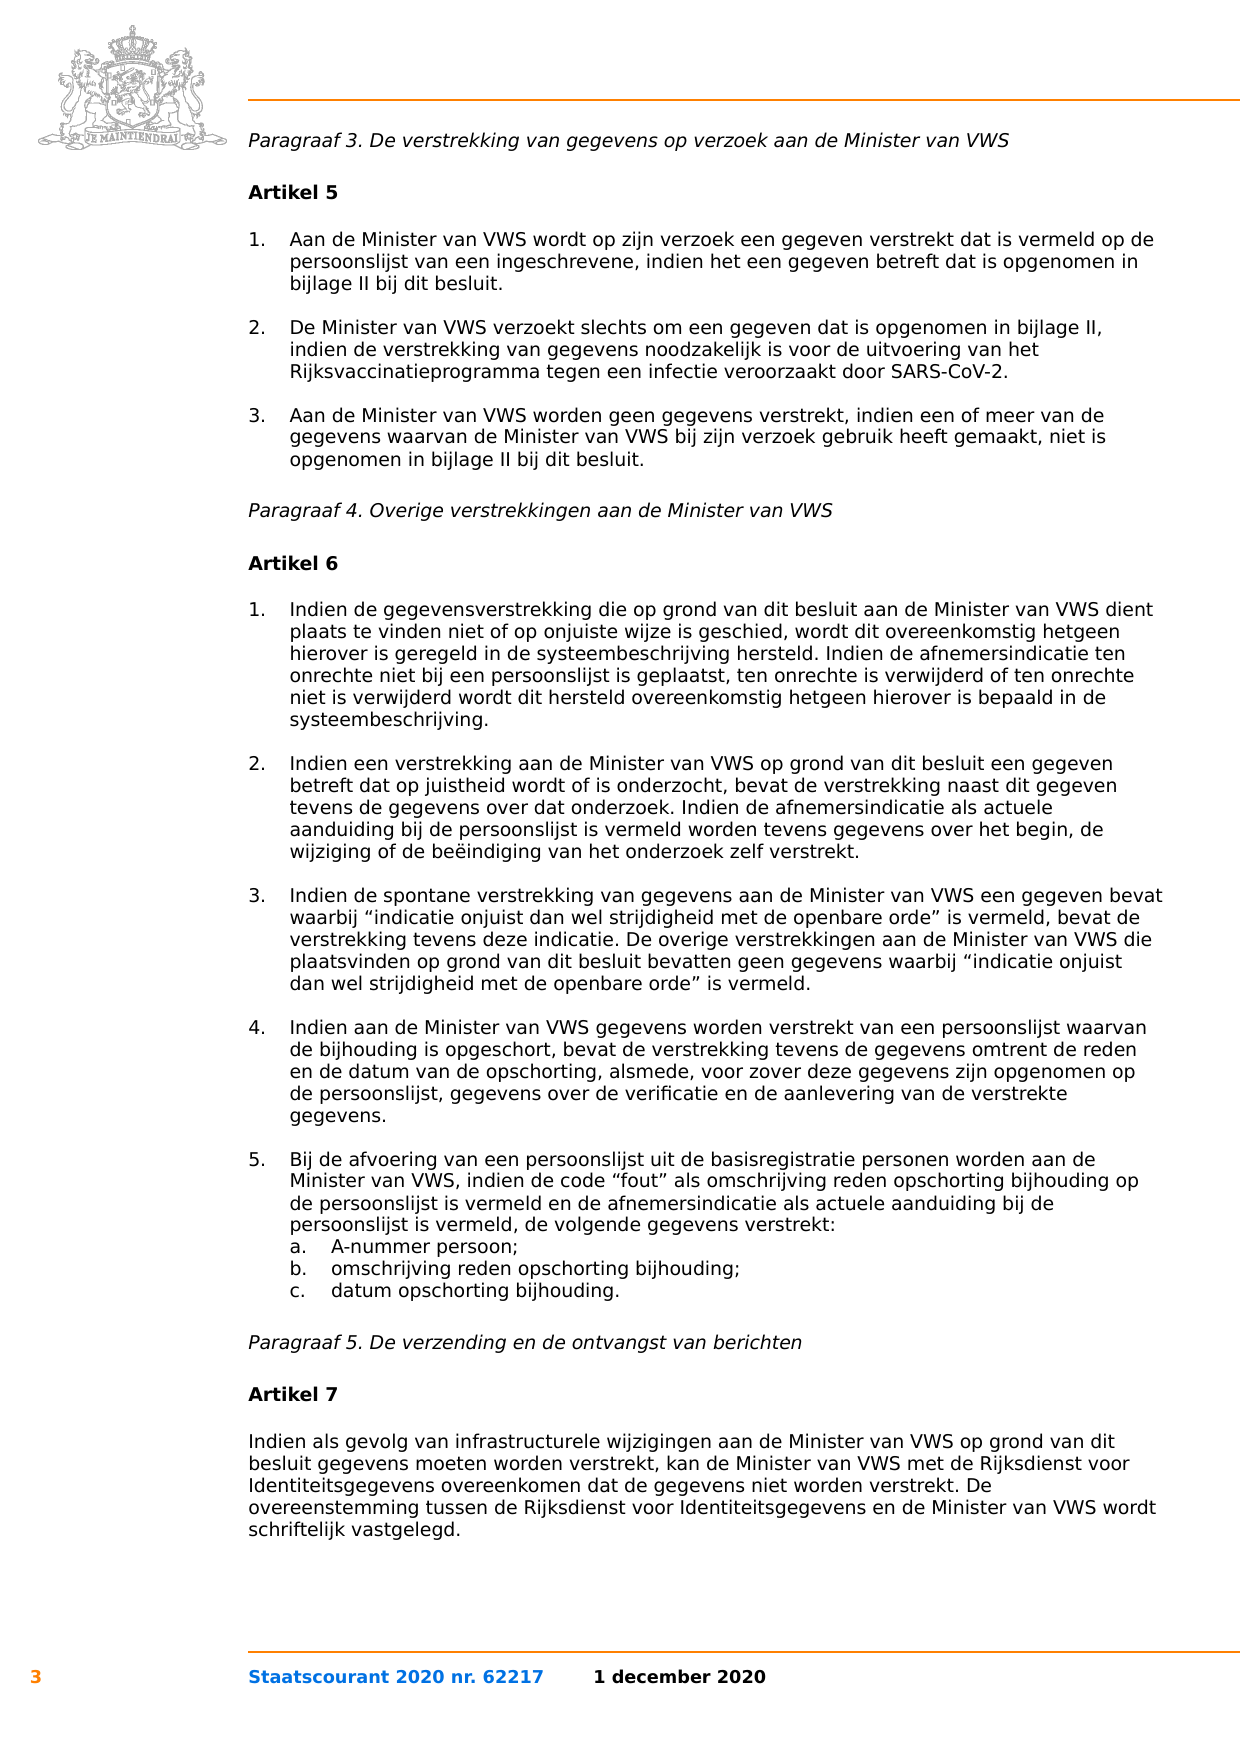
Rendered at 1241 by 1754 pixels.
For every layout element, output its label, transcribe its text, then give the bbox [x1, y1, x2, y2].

text 1. Indien de gegevensverstrekking die op grond van dit besluit aan de Minister van VWS dient plaats te vinden niet of op onjuiste wijze is geschied, wordt dit overeenkomstig hetgeen hierover is geregeld in de systeembeschrijving hersteld. Indien de afnemersindicatie ten onrechte niet bij een persoonslijst is geplaatst, ten onrechte is verwijderd of ten onrechte niet is verwijderd wordt dit hersteld overeenkomstig hetgeen hierover is bepaald in de systeembeschrijving. [248, 599, 1163, 731]
subtitle Paragraaf 3. De verstrekking van gegevens op verzoek aan de Minister van VWS [248, 130, 1163, 152]
text 1. Aan de Minister van VWS wordt op zijn verzoek een gegeven verstrekt dat is vermeld op de persoonslijst van een ingeschrevene, indien het een gegeven betreft dat is opgenomen in bijlage II bij dit besluit. [248, 229, 1163, 295]
subtitle Artikel 7 [248, 1384, 1163, 1406]
text Indien als gevolg van infrastructurele wijzigingen aan de Minister van VWS op grond van dit besluit gegevens moeten worden verstrekt, kan de Minister van VWS met de Rijksdienst voor Identiteitsgegevens overeenkomen dat de gegevens niet worden verstrekt. De overeenstemming tussen de Rijksdienst voor Identiteitsgegevens en de Minister van VWS wordt schriftelijk vastgelegd. [248, 1431, 1163, 1541]
text 2. Indien een verstrekking aan de Minister van VWS op grond van dit besluit een gegeven betreft dat op juistheid wordt of is onderzocht, bevat de verstrekking naast dit gegeven tevens de gegevens over dat onderzoek. Indien de afnemersindicatie als actuele aanduiding bij de persoonslijst is vermeld worden tevens gegevens over het begin, de wijziging of de beëindiging van het onderzoek zelf verstrekt. [248, 753, 1163, 863]
text 2. De Minister van VWS verzoekt slechts om een gegeven dat is opgenomen in bijlage II, indien de verstrekking van gegevens noodzakelijk is voor de uitvoering van het Rijksvaccinatieprogramma tegen een infectie veroorzaakt door SARS-CoV-2. [248, 317, 1163, 383]
subtitle Artikel 6 [248, 552, 1163, 574]
subtitle Artikel 5 [248, 182, 1163, 204]
text c. datum opschorting bijhouding. [289, 1280, 1163, 1302]
picture [38, 25, 227, 150]
text 4. Indien aan de Minister van VWS gegevens worden verstrekt van een persoonslijst waarvan de bijhouding is opgeschort, bevat de verstrekking tevens de gegevens omtrent de reden en de datum van de opschorting, alsmede, voor zover deze gegevens zijn opgenomen op de persoonslijst, gegevens over de verificatie en de aanlevering van de verstrekte gegevens. [248, 1017, 1163, 1127]
subtitle Paragraaf 4. Overige verstrekkingen aan de Minister van VWS [248, 500, 1163, 522]
text 3. Aan de Minister van VWS worden geen gegevens verstrekt, indien een of meer van de gegevens waarvan de Minister van VWS bij zijn verzoek gebruik heeft gemaakt, niet is opgenomen in bijlage II bij dit besluit. [248, 404, 1163, 470]
text 3. Indien de spontane verstrekking van gegevens aan de Minister van VWS een gegeven bevat waarbij “indicatie onjuist dan wel strijdigheid met de openbare orde” is vermeld, bevat de verstrekking tevens deze indicatie. De overige verstrekkingen aan de Minister van VWS die plaatsvinden op grond van dit besluit bevatten geen gegevens waarbij “indicatie onjuist dan wel strijdigheid met de openbare orde” is vermeld. [248, 885, 1163, 995]
text 5. Bij de afvoering van een persoonslijst uit de basisregistratie personen worden aan de Minister van VWS, indien de code “fout” als omschrijving reden opschorting bijhouding op de persoonslijst is vermeld en de afnemersindicatie als actuele aanduiding bij de persoonslijst is vermeld, de volgende gegevens verstrekt: [248, 1148, 1163, 1236]
subtitle Paragraaf 5. De verzending en de ontvangst van berichten [248, 1332, 1163, 1354]
text b. omschrijving reden opschorting bijhouding; [289, 1258, 1163, 1280]
text a. A-nummer persoon; [289, 1236, 1163, 1258]
